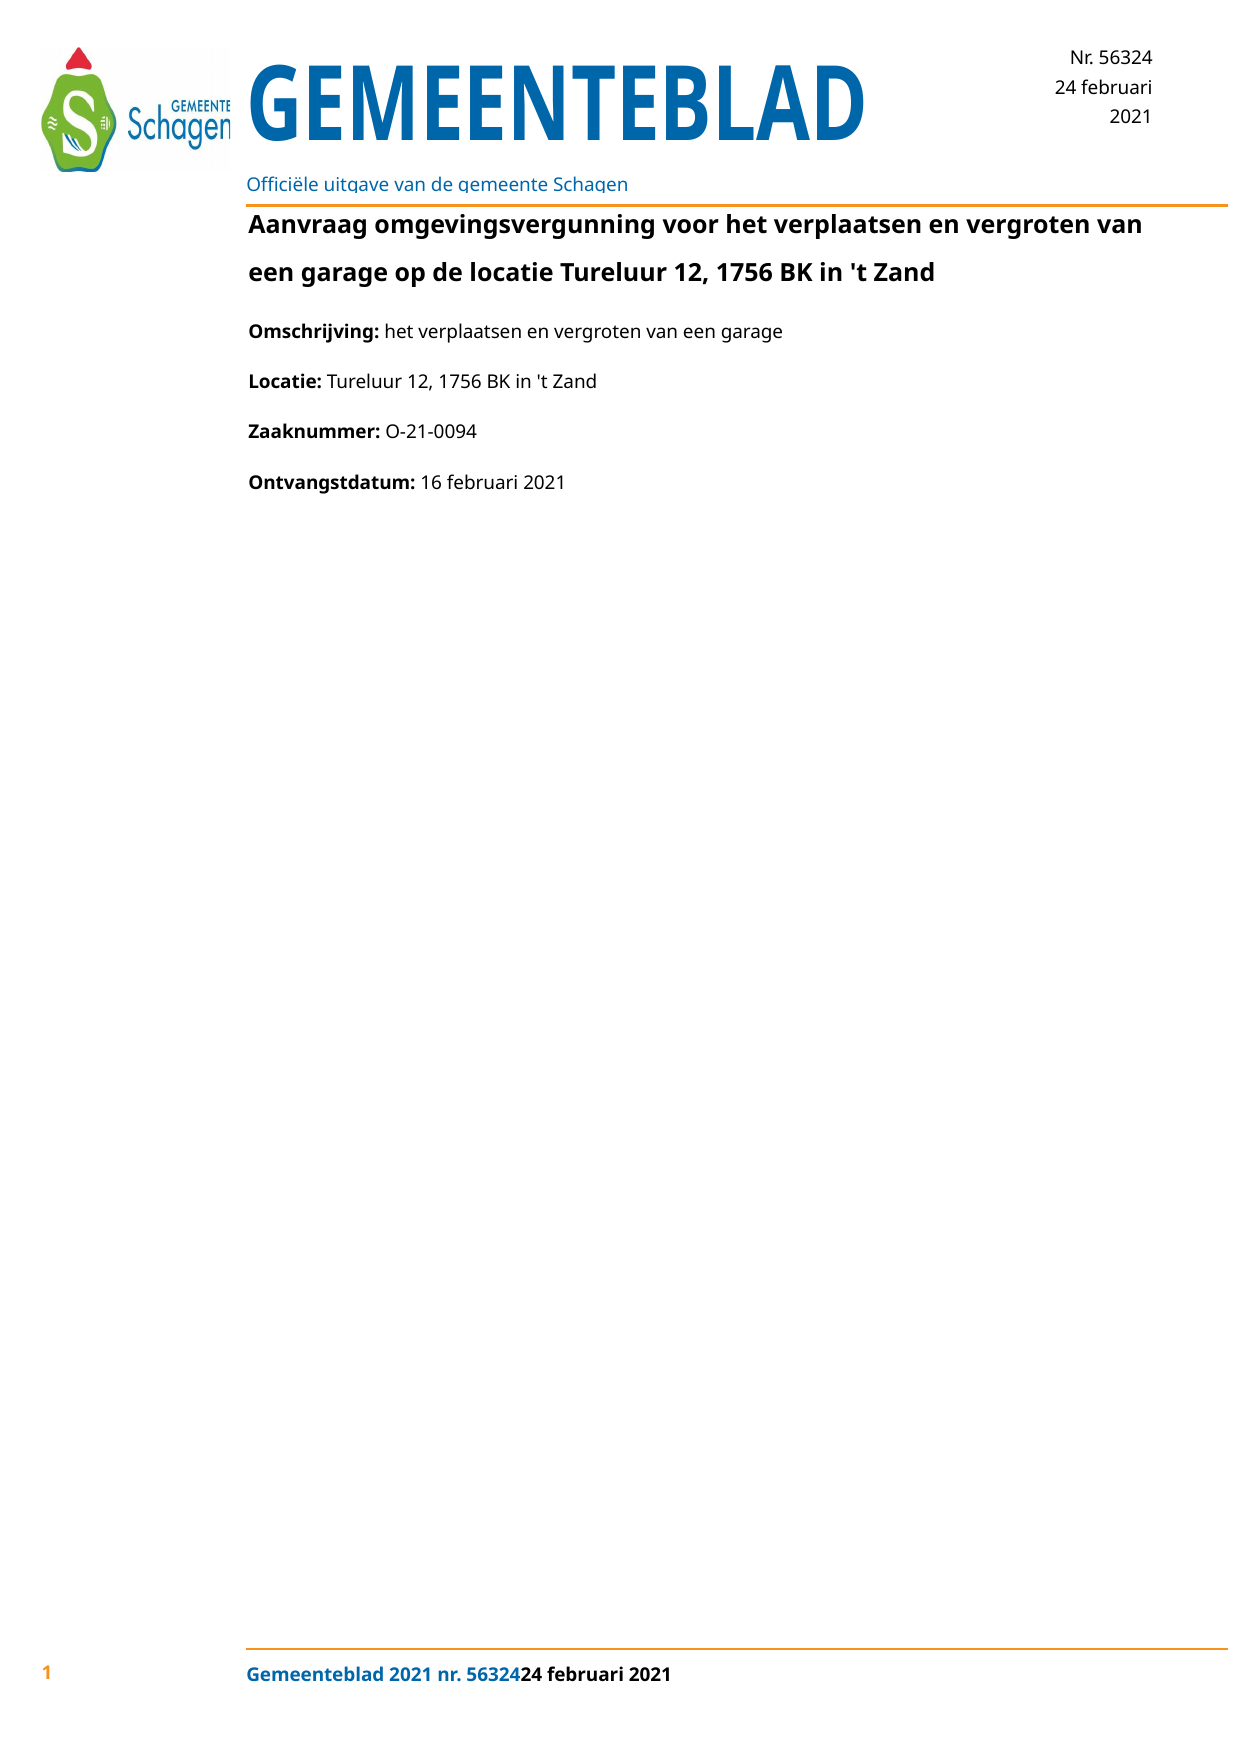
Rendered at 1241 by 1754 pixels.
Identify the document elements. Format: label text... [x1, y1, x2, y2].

text Omschrijving: het verplaatsen en vergroten van een garage [248, 318, 1152, 344]
picture [41, 47, 231, 172]
text Aanvraag omgevingsvergunning voor het verplaatsen en vergroten van een garage op de locatie Tureluur 12, 1756 BK in 't Zand [248, 207, 1152, 288]
text Locatie: Tureluur 12, 1756 BK in 't Zand [248, 368, 1152, 394]
text Ontvangstdatum: 16 februari 2021 [248, 469, 1152, 495]
text Zaaknummer: O-21-0094 [248, 419, 1152, 444]
